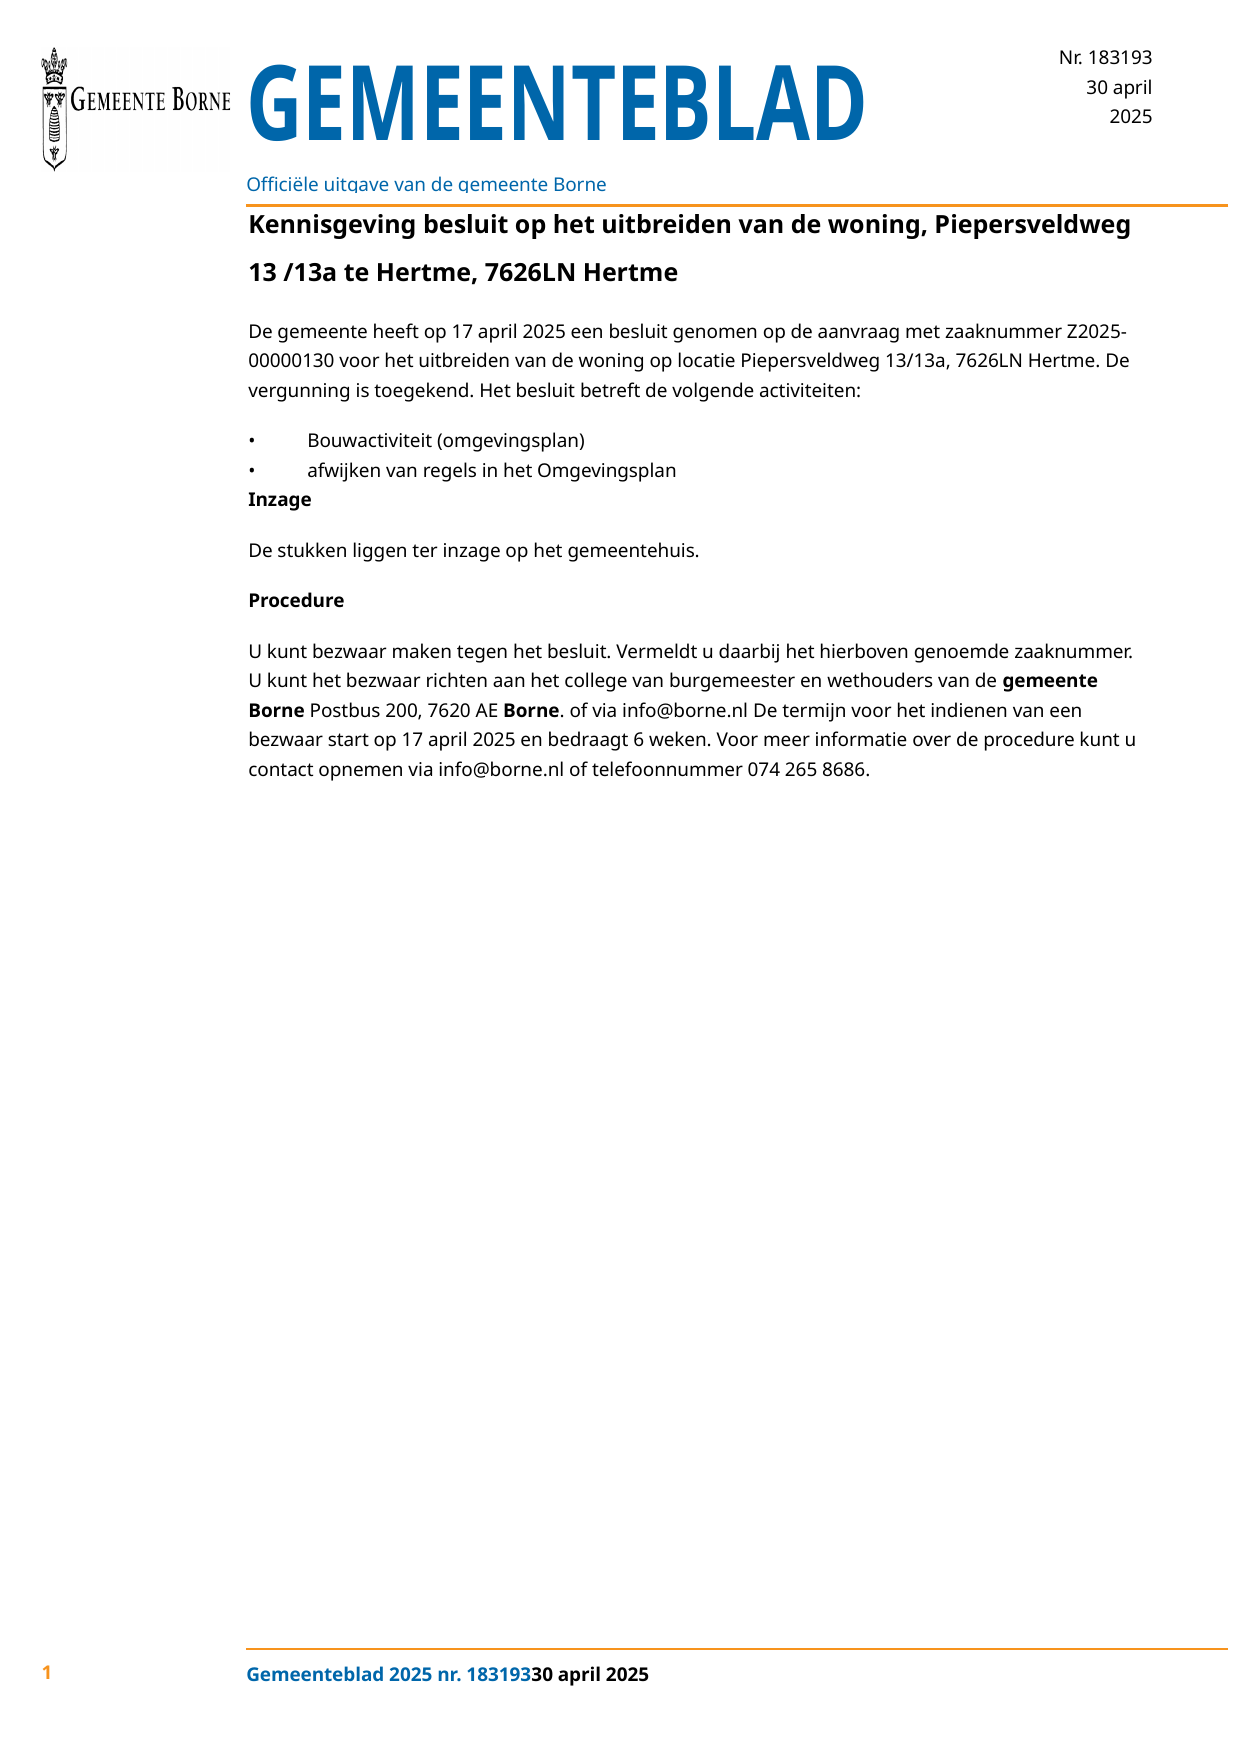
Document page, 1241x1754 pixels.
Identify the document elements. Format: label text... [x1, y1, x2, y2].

text U kunt bezwaar maken tegen het besluit. Vermeldt u daarbij het hierboven genoemde zaaknummer. U kunt het bezwaar richten aan het college van burgemeester en wethouders van de gemeente Borne Postbus 200, 7620 AE Borne. of via info@borne.nl De termijn voor het indienen van een bezwaar start op 17 april 2025 en bedraagt 6 weken. Voor meer informatie over de procedure kunt u contact opnemen via info@borne.nl of telefoonnummer 074 265 8686. [248, 638, 1152, 782]
text Kennisgeving besluit op het uitbreiden van de woning, Piepersveldweg 13 /13a te Hertme, 7626LN Hertme [248, 207, 1152, 288]
text Procedure [248, 587, 1152, 613]
text De stukken liggen ter inzage op het gemeentehuis. [248, 537, 1152, 563]
list afwijken van regels in het Omgevingsplan [248, 457, 1152, 483]
list Bouwactiviteit (omgevingsplan) [248, 427, 1152, 453]
text De gemeente heeft op 17 april 2025 een besluit genomen op de aanvraag met zaaknummer Z2025-00000130 voor het uitbreiden van de woning op locatie Piepersveldweg 13/13a, 7626LN Hertme. De vergunning is toegekend. Het besluit betreft de volgende activiteiten: [248, 318, 1152, 403]
picture [41, 47, 231, 172]
text Inzage [248, 487, 1152, 512]
